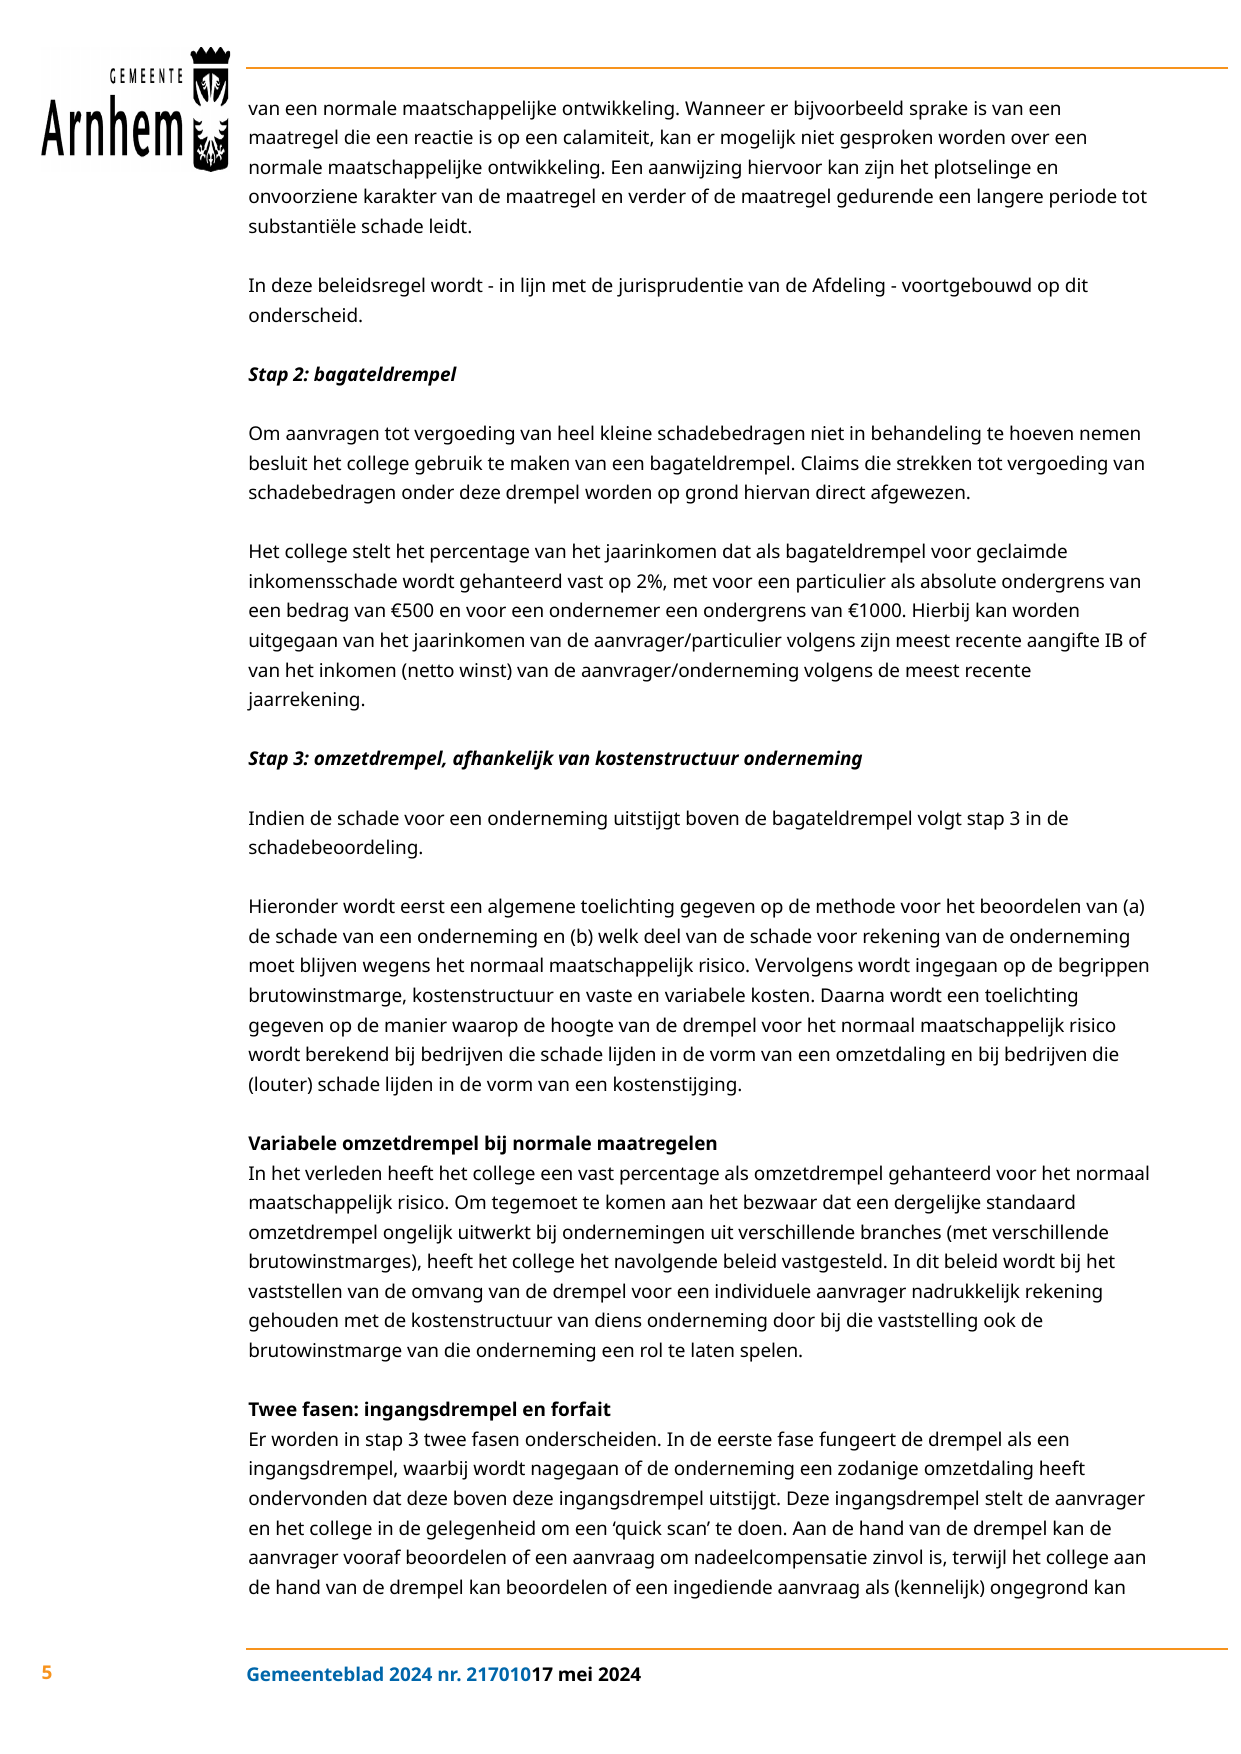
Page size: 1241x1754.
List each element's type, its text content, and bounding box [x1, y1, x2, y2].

text Het college stelt het percentage van het jaarinkomen dat als bagateldrempel voor geclaimde inkomensschade wordt gehanteerd vast op 2%, met voor een particulier als absolute ondergrens van een bedrag van €500 en voor een ondernemer een ondergrens van €1000. Hierbij kan worden uitgegaan van het jaarinkomen van de aanvrager/particulier volgens zijn meest recente aangifte IB of van het inkomen (netto winst) van de aanvrager/onderneming volgens de meest recente jaarrekening. [248, 538, 1152, 712]
text Indien de schade voor een onderneming uitstijgt boven de bagateldrempel volgt stap 3 in de schadebeoordeling. [248, 805, 1152, 860]
text Stap 3: omzetdrempel, afhankelijk van kostenstructuur onderneming [248, 746, 1152, 771]
picture [41, 47, 231, 172]
text In deze beleidsregel wordt - in lijn met de jurisprudentie van de Afdeling - voortgebouwd op dit onderscheid. [248, 272, 1152, 328]
text van een normale maatschappelijke ontwikkeling. Wanneer er bijvoorbeeld sprake is van een maatregel die een reactie is op een calamiteit, kan er mogelijk niet gesproken worden over een normale maatschappelijke ontwikkeling. Een aanwijzing hiervoor kan zijn het plotselinge en onvoorziene karakter van de maatregel en verder of de maatregel gedurende een langere periode tot substantiële schade leidt. [248, 95, 1152, 239]
text Om aanvragen tot vergoeding van heel kleine schadebedragen niet in behandeling te hoeven nemen besluit het college gebruik te maken van een bagateldrempel. Claims die strekken tot vergoeding van schadebedragen onder deze drempel worden op grond hiervan direct afgewezen. [248, 420, 1152, 505]
text Stap 2: bagateldrempel [248, 361, 1152, 387]
text Twee fasen: ingangsdrempel en forfait [248, 1396, 1152, 1422]
text In het verleden heeft het college een vast percentage als omzetdrempel gehanteerd voor het normaal maatschappelijk risico. Om tegemoet te komen aan het bezwaar dat een dergelijke standaard omzetdrempel ongelijk uitwerkt bij ondernemingen uit verschillende branches (met verschillende brutowinstmarges), heeft het college het navolgende beleid vastgesteld. In dit beleid wordt bij het vaststellen van de omvang van de drempel voor een individuele aanvrager nadrukkelijk rekening gehouden met de kostenstructuur van diens onderneming door bij die vaststelling ook de brutowinstmarge van die onderneming een rol te laten spelen. [248, 1160, 1152, 1363]
text Variabele omzetdrempel bij normale maatregelen [248, 1130, 1152, 1156]
text Hieronder wordt eerst een algemene toelichting gegeven op de methode voor het beoordelen van (a) de schade van een onderneming en (b) welk deel van de schade voor rekening van de onderneming moet blijven wegens het normaal maatschappelijk risico. Vervolgens wordt ingegaan op de begrippen brutowinstmarge, kostenstructuur en vaste en variabele kosten. Daarna wordt een toelichting gegeven op de manier waarop de hoogte van de drempel voor het normaal maatschappelijk risico wordt berekend bij bedrijven die schade lijden in de vorm van een omzetdaling en bij bedrijven die (louter) schade lijden in de vorm van een kostenstijging. [248, 893, 1152, 1097]
text Er worden in stap 3 twee fasen onderscheiden. In de eerste fase fungeert de drempel als een ingangsdrempel, waarbij wordt nagegaan of de onderneming een zodanige omzetdaling heeft ondervonden dat deze boven deze ingangsdrempel uitstijgt. Deze ingangsdrempel stelt de aanvrager en het college in de gelegenheid om een ‘quick scan’ te doen. Aan de hand van de drempel kan de aanvrager vooraf beoordelen of een aanvraag om nadeelcompensatie zinvol is, terwijl het college aan de hand van de drempel kan beoordelen of een ingediende aanvraag als (kennelijk) ongegrond kan [248, 1426, 1152, 1600]
